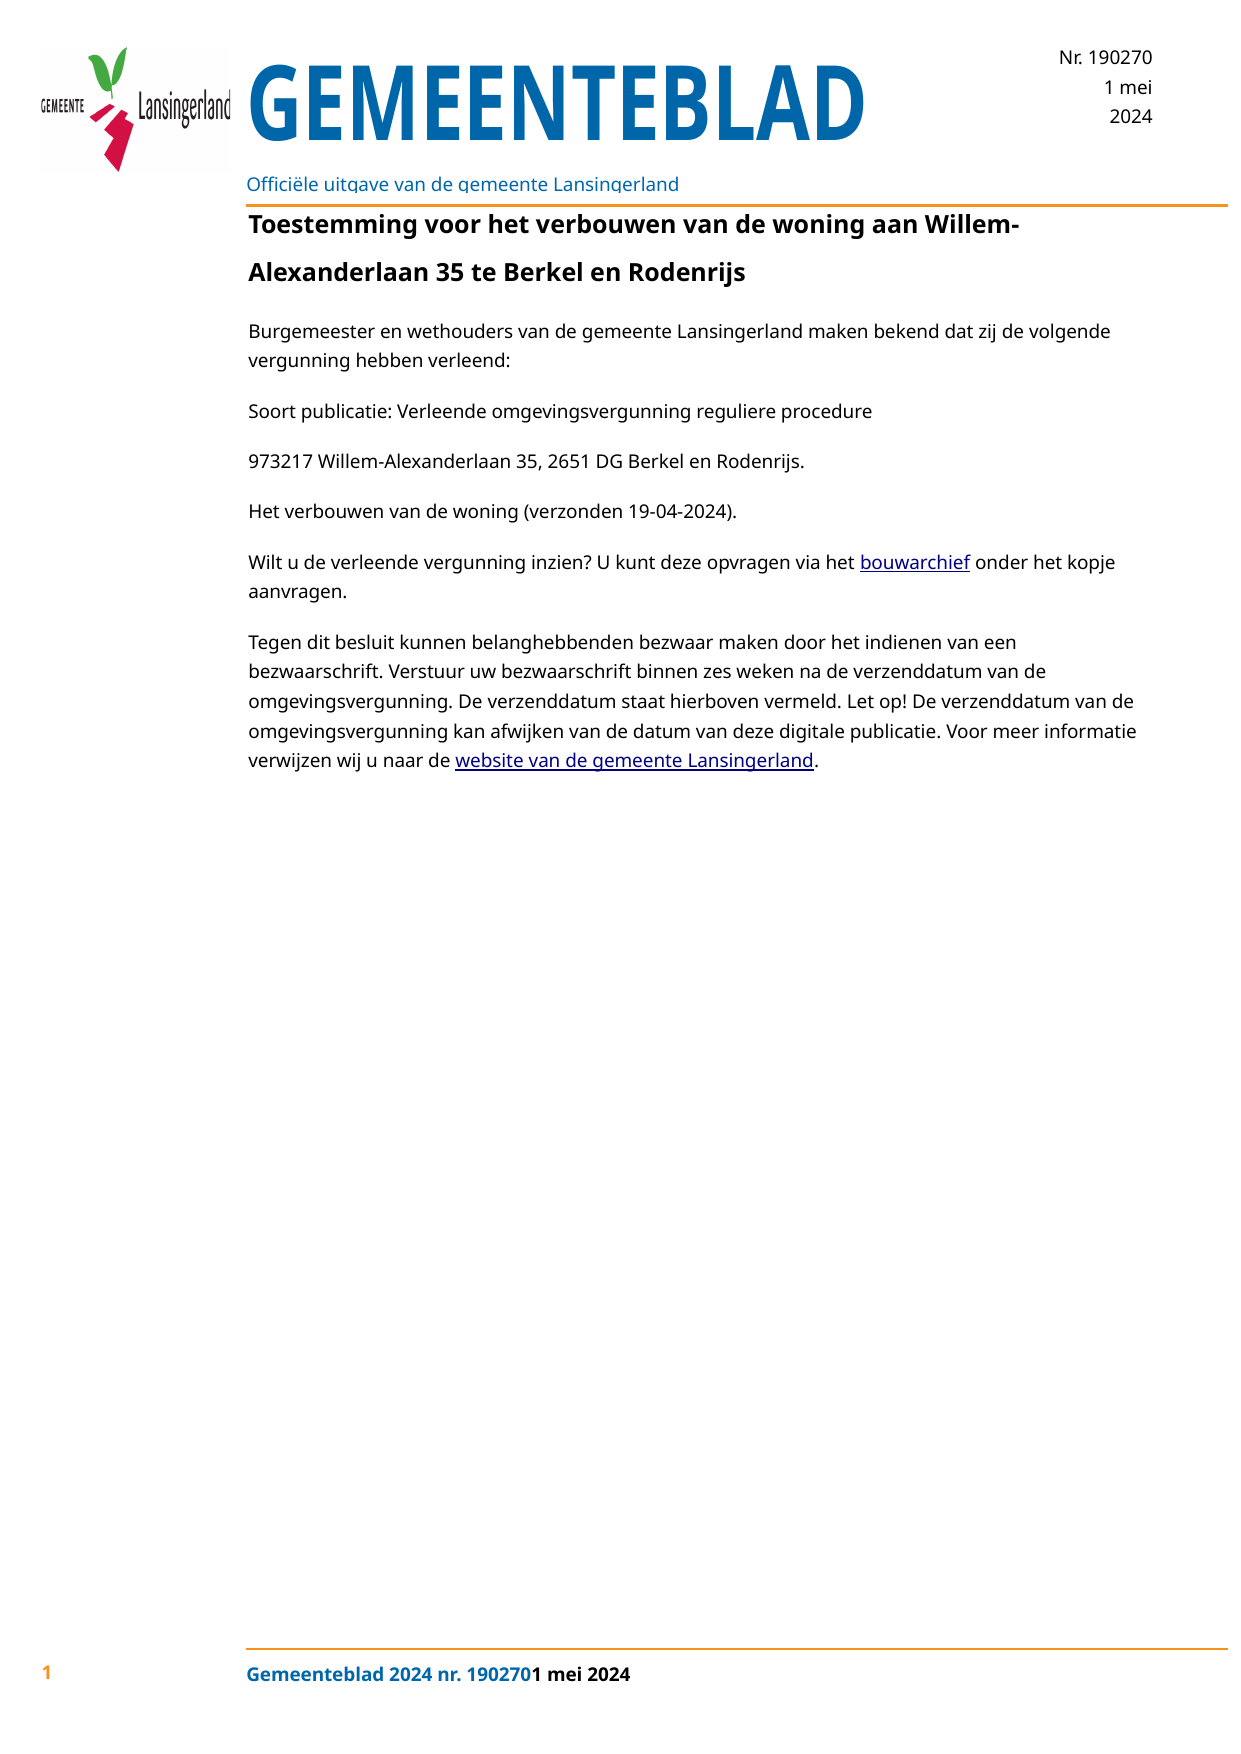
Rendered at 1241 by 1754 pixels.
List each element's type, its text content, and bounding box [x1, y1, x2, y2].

picture [41, 47, 231, 172]
text Soort publicatie: Verleende omgevingsvergunning reguliere procedure [248, 398, 1152, 424]
text 973217 Willem-Alexanderlaan 35, 2651 DG Berkel en Rodenrijs. [248, 448, 1152, 474]
text Toestemming voor het verbouwen van de woning aan Willem-Alexanderlaan 35 te Berkel en Rodenrijs [248, 207, 1152, 288]
text Burgemeester en wethouders van de gemeente Lansingerland maken bekend dat zij de volgende vergunning hebben verleend: [248, 318, 1152, 373]
text Het verbouwen van de woning (verzonden 19-04-2024). [248, 499, 1152, 524]
text Tegen dit besluit kunnen belanghebbenden bezwaar maken door het indienen van een bezwaarschrift. Verstuur uw bezwaarschrift binnen zes weken na de verzenddatum van de omgevingsvergunning. De verzenddatum staat hierboven vermeld. Let op! De verzenddatum van de omgevingsvergunning kan afwijken van de datum van deze digitale publicatie. Voor meer informatie verwijzen wij u naar de website van de gemeente Lansingerland. [248, 629, 1152, 773]
text Wilt u de verleende vergunning inzien? U kunt deze opvragen via het bouwarchief onder het kopje aanvragen. [248, 549, 1152, 604]
